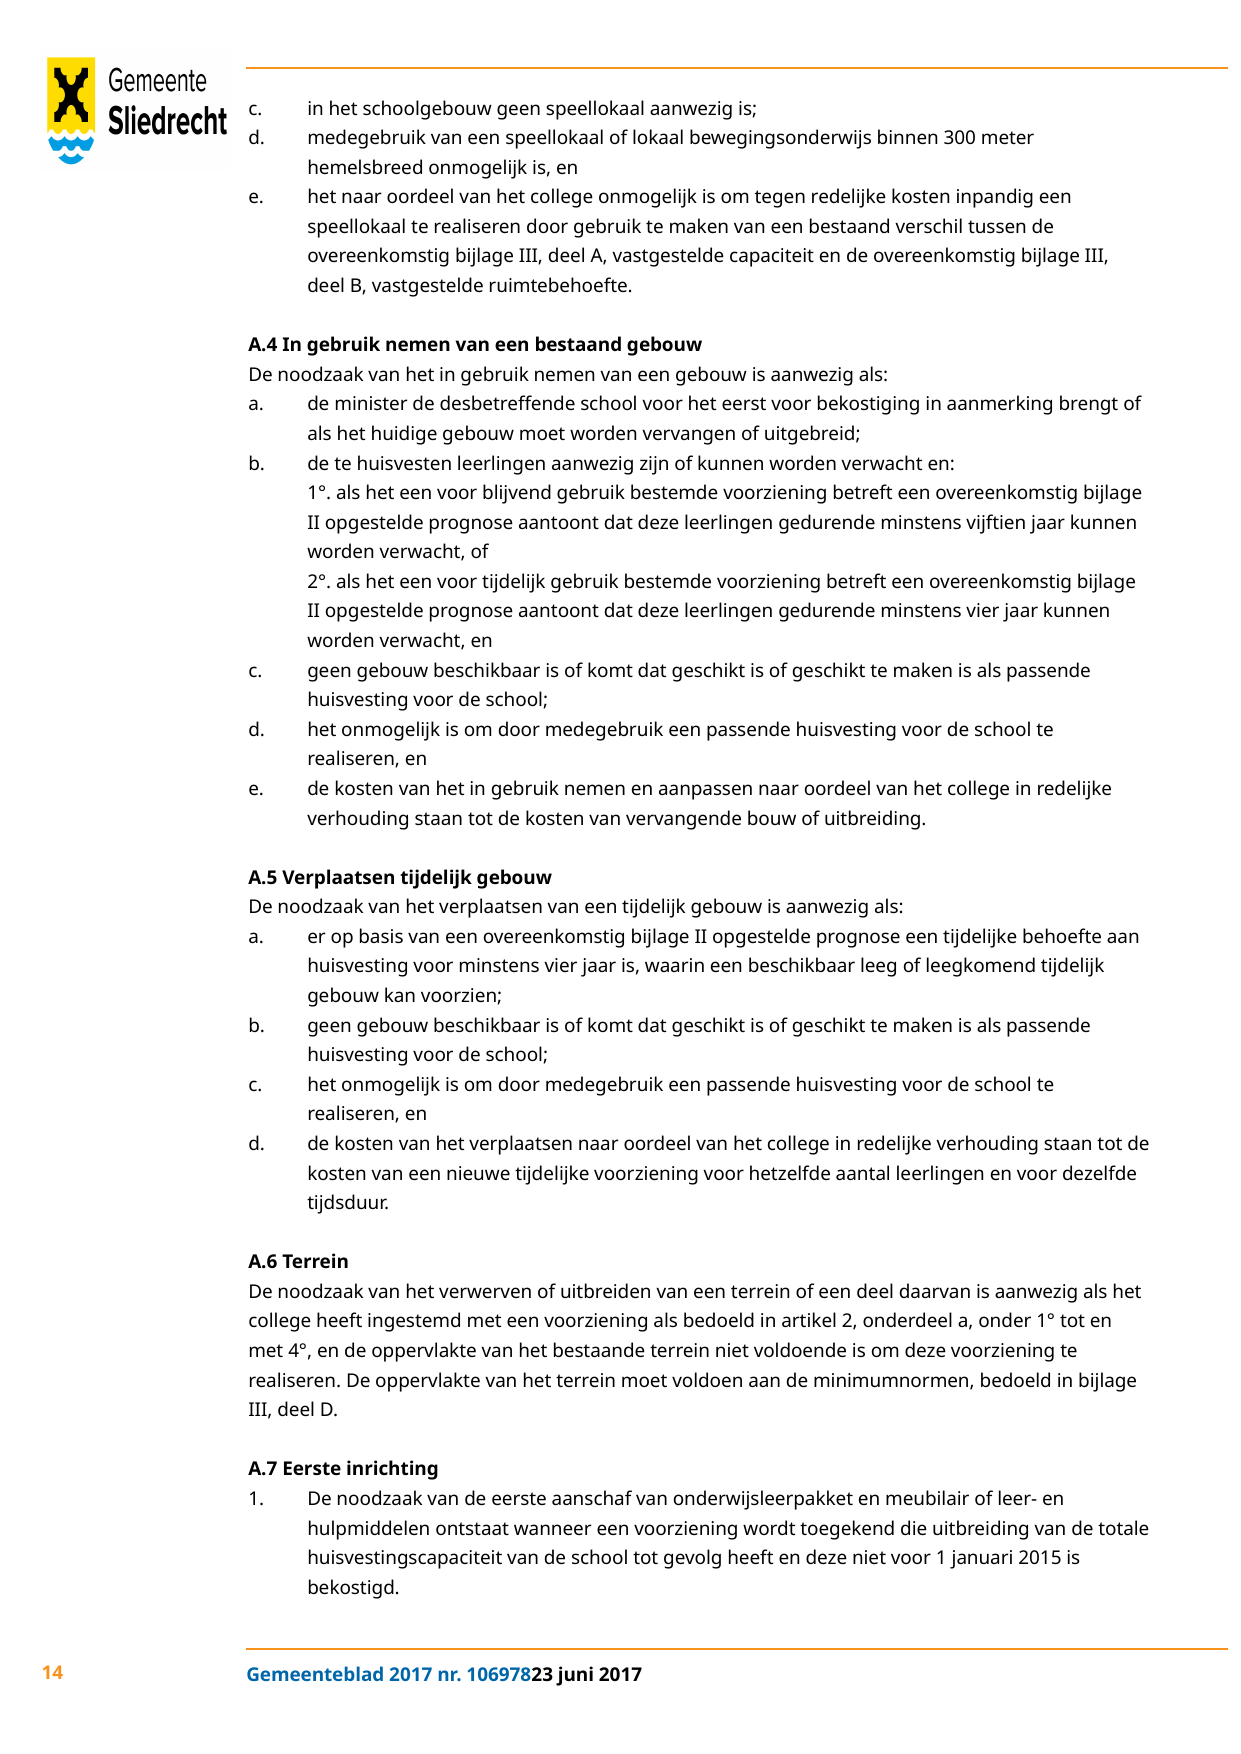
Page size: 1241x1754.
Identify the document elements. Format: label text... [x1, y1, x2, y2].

text A.4 In gebruik nemen van een bestaand gebouw [248, 331, 1152, 357]
text A.7 Eerste inrichting [248, 1456, 1152, 1481]
list de te huisvesten leerlingen aanwezig zijn of kunnen worden verwacht en: [248, 450, 1152, 476]
list het naar oordeel van het college onmogelijk is om tegen redelijke kosten inpandig een speellokaal te realiseren door gebruik te maken van een bestaand verschil tussen de overeenkomstig bijlage III, deel A, vastgestelde capaciteit en de overeenkomstig bijlage III, deel B, vastgestelde ruimtebehoefte. [248, 183, 1152, 298]
picture [41, 47, 231, 172]
list de kosten van het in gebruik nemen en aanpassen naar oordeel van het college in redelijke verhouding staan tot de kosten van vervangende bouw of uitbreiding. [248, 775, 1152, 831]
list het onmogelijk is om door medegebruik een passende huis­vesting voor de school te realiseren, en [248, 1071, 1152, 1126]
text A.5 Verplaatsen tijdelijk gebouw [248, 864, 1152, 890]
list de minister de desbetreffende school voor het eerst voor bekostiging in aanmerking brengt of als het huidige gebouw moet worden vervangen of uitgebreid; [248, 391, 1152, 446]
list het onmogelijk is om door medegebruik een passende huisvesting voor de school te realiseren, en [248, 716, 1152, 771]
list geen gebouw beschikbaar is of komt dat geschikt is of geschikt te maken is als passende huisvesting voor de school; [248, 1012, 1152, 1067]
list medegebruik van een speellokaal of lokaal bewegingsonderwijs binnen 300 meter hemelsbreed onmogelijk is, en [248, 124, 1152, 180]
list in het schoolgebouw geen speellokaal aanwezig is; [248, 95, 1152, 121]
text A.6 Terrein [248, 1248, 1152, 1274]
list de kosten van het verplaatsen naar oordeel van het college in redelijke verhouding staan tot de kosten van een nieuwe tijdelijke voor­ziening voor hetzelfde aantal leerlingen en voor dezelfde tijdsduur. [248, 1130, 1152, 1215]
list 2°. als het een voor tijdelijk gebruik bestemde voorziening betreft een overeenkomstig bijlage II opgestelde prognose aantoont dat deze leerlingen gedurende minstens vier jaar kunnen worden verwacht, en [248, 568, 1152, 653]
list geen gebouw beschikbaar is of komt dat geschikt is of geschikt te maken is als passende huisvesting voor de school; [248, 657, 1152, 712]
list De noodzaak van de eerste aanschaf van onderwijsleerpakket en meubilair of leer- en hulpmiddelen ontstaat wanneer een voorziening wordt toegekend die uitbreiding van de totale huisvestingscapaciteit van de school tot gevolg heeft en deze niet voor 1 januari 2015 is bekostigd. [248, 1485, 1152, 1600]
list 1°. als het een voor blijvend gebruik bestemde voorziening betreft een overeenkomstig bijlage II opgestelde prognose aantoont dat deze leerlingen gedurende minstens vijftien jaar kunnen worden verwacht, of [248, 479, 1152, 564]
text De noodzaak van het verwerven of uitbreiden van een terrein of een deel daarvan is aanwezig als het college heeft ingestemd met een voorziening als bedoeld in artikel 2, onderdeel a, onder 1° tot en met 4°, en de oppervlakte van het bestaande terrein niet voldoende is om deze voorziening te realiseren. De oppervlakte van het terrein moet voldoen aan de minimumnormen, bedoeld in bijlage III, deel D. [248, 1278, 1152, 1422]
text De noodzaak van het in gebruik nemen van een gebouw is aanwezig als: [248, 361, 1152, 387]
text De noodzaak van het verplaatsen van een tijdelijk gebouw is aanwezig als: [248, 893, 1152, 919]
list er op basis van een overeenkomstig bijlage II opgestelde prognose een tijdelijke behoefte aan huisvesting voor minstens vier jaar is, waarin een beschikbaar leeg of leegkomend tijdelijk gebouw kan voorzien; [248, 923, 1152, 1008]
